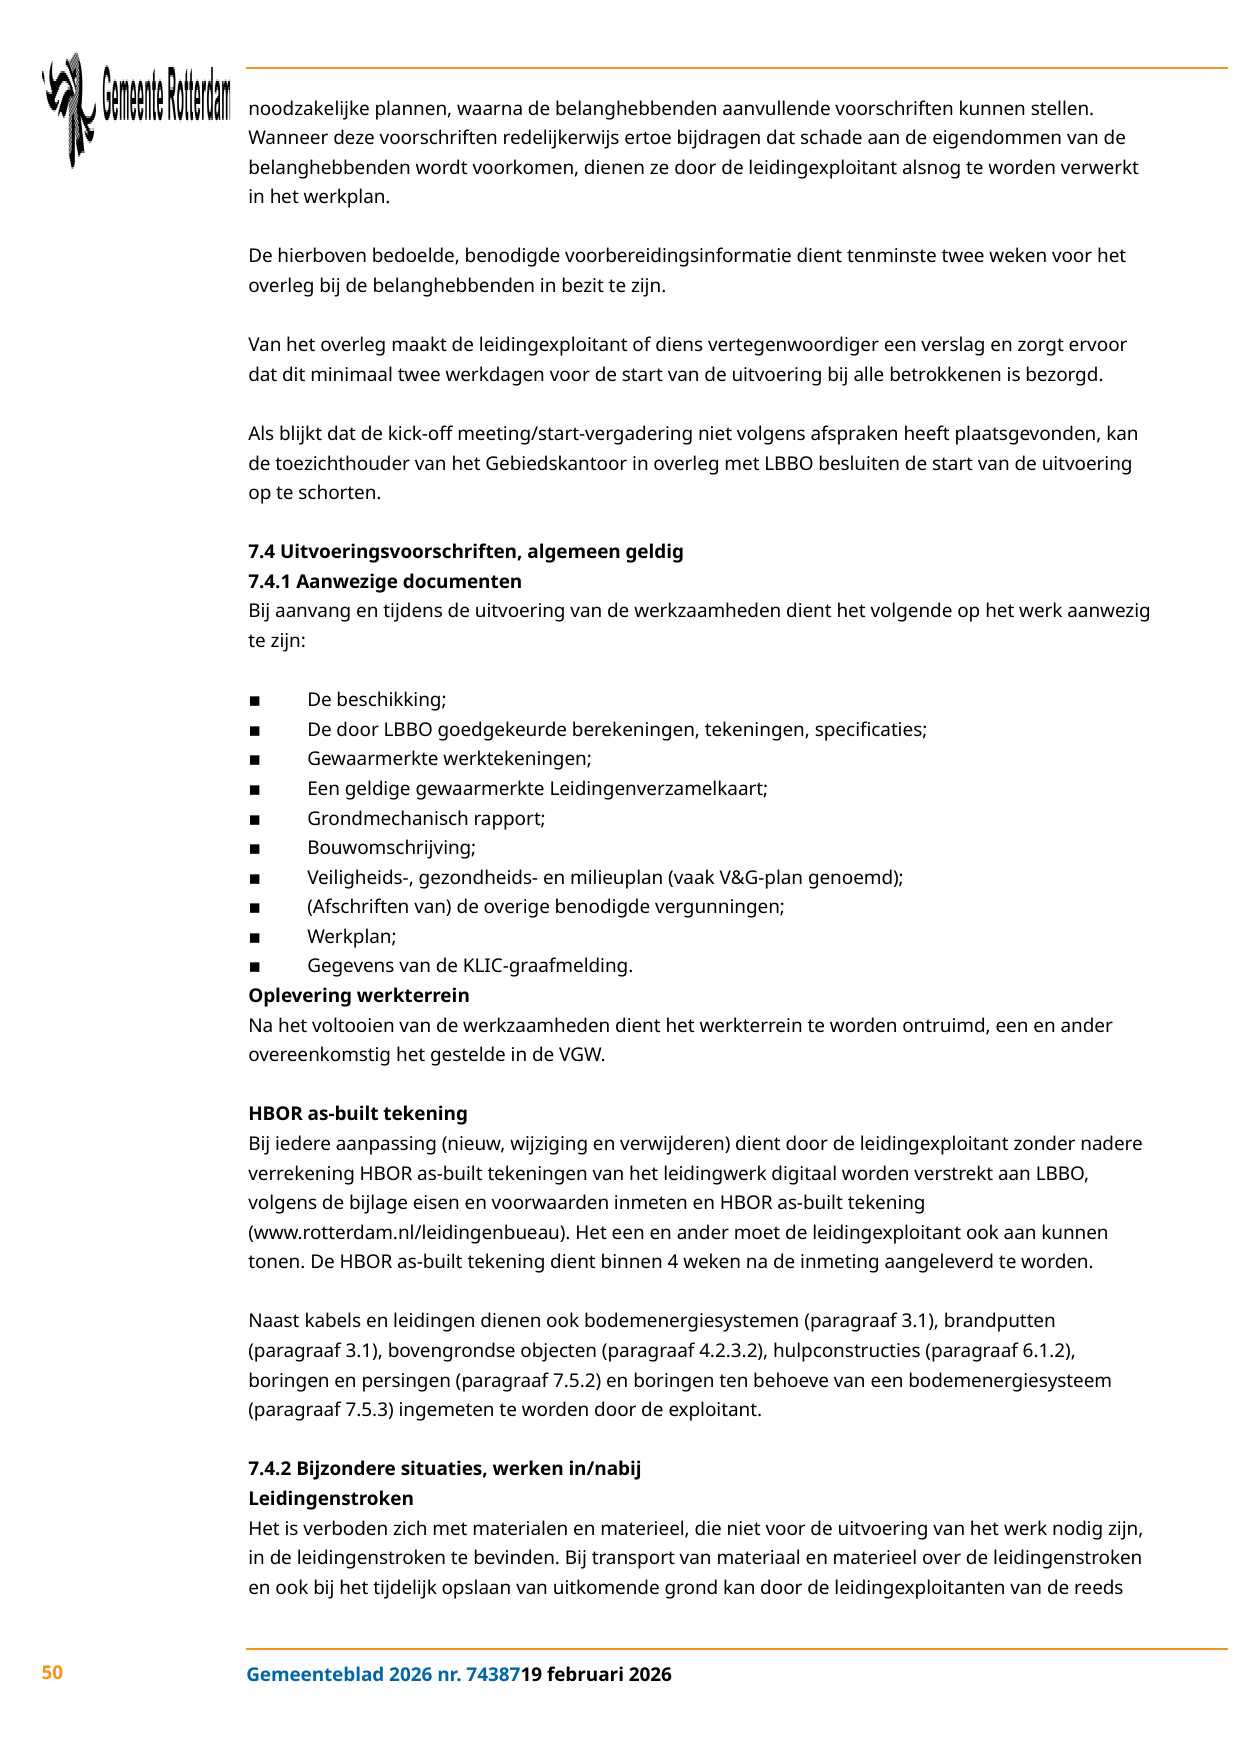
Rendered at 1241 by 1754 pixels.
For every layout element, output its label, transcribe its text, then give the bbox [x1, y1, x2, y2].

list Een geldige gewaarmerkte Leidingenverzamelkaart; [248, 775, 1152, 801]
text Het is verboden zich met materialen en materieel, die niet voor de uitvoering van het werk nodig zijn, in de leidingenstroken te bevinden. Bij transport van materiaal en materieel over de leidingenstroken en ook bij het tijdelijk opslaan van uitkomende grond kan door de leidingexploitanten van de reeds [248, 1515, 1152, 1600]
list Grondmechanisch rapport; [248, 805, 1152, 831]
list Gewaarmerkte werktekeningen; [248, 746, 1152, 771]
text Als blijkt dat de kick-off meeting/start-vergadering niet volgens afspraken heeft plaatsgevonden, kan de toezichthouder van het Gebiedskantoor in overleg met LBBO besluiten de start van de uitvoering op te schorten. [248, 420, 1152, 505]
text 7.4.1 Aanwezige documenten [248, 568, 1152, 594]
list Bouwomschrijving; [248, 834, 1152, 860]
list Werkplan; [248, 923, 1152, 949]
text Na het voltooien van de werkzaamheden dient het werkterrein te worden ontruimd, een en ander overeenkomstig het gestelde in de VGW. [248, 1012, 1152, 1067]
text Naast kabels en leidingen dienen ook bodemenergiesystemen (paragraaf 3.1), brandputten (paragraaf 3.1), bovengrondse objecten (paragraaf 4.2.3.2), hulpconstructies (paragraaf 6.1.2), boringen en persingen (paragraaf 7.5.2) en boringen ten behoeve van een bodemenergiesysteem (paragraaf 7.5.3) ingemeten te worden door de exploitant. [248, 1308, 1152, 1422]
text Bij iedere aanpassing (nieuw, wijziging en verwijderen) dient door de leidingexploitant zonder nadere verrekening HBOR as-built tekeningen van het leidingwerk digitaal worden verstrekt aan LBBO, volgens de bijlage eisen en voorwaarden inmeten en HBOR as-built tekening (www.rotterdam.nl/leidingenbueau). Het een en ander moet de leidingexploitant ook aan kunnen tonen. De HBOR as-built tekening dient binnen 4 weken na de inmeting aangeleverd te worden. [248, 1130, 1152, 1274]
text 7.4 Uitvoeringsvoorschriften, algemeen geldig [248, 538, 1152, 564]
list De door LBBO goedgekeurde berekeningen, tekeningen, specificaties; [248, 716, 1152, 742]
picture [41, 47, 231, 172]
text Leidingenstroken [248, 1485, 1152, 1511]
list Gegevens van de KLIC-graafmelding. [248, 953, 1152, 978]
list De beschikking; [248, 686, 1152, 712]
list Veiligheids-, gezondheids- en milieuplan (vaak V&G-plan genoemd); [248, 864, 1152, 890]
text HBOR as-built tekening [248, 1101, 1152, 1126]
text Bij aanvang en tijdens de uitvoering van de werkzaamheden dient het volgende op het werk aanwezig te zijn: [248, 598, 1152, 653]
text De hierboven bedoelde, benodigde voorbereidingsinformatie dient tenminste twee weken voor het overleg bij de belanghebbenden in bezit te zijn. [248, 243, 1152, 298]
text noodzakelijke plannen, waarna de belanghebbenden aanvullende voorschriften kunnen stellen. Wanneer deze voorschriften redelijkerwijs ertoe bijdragen dat schade aan de eigendommen van de belanghebbenden wordt voorkomen, dienen ze door de leidingexploitant alsnog te worden verwerkt in het werkplan. [248, 95, 1152, 209]
text Van het overleg maakt de leidingexploitant of diens vertegenwoordiger een verslag en zorgt ervoor dat dit minimaal twee werkdagen voor de start van de uitvoering bij alle betrokkenen is bezorgd. [248, 331, 1152, 387]
text 7.4.2 Bijzondere situaties, werken in/nabij [248, 1456, 1152, 1481]
list (Afschriften van) de overige benodigde vergunningen; [248, 893, 1152, 919]
text Oplevering werkterrein [248, 982, 1152, 1008]
